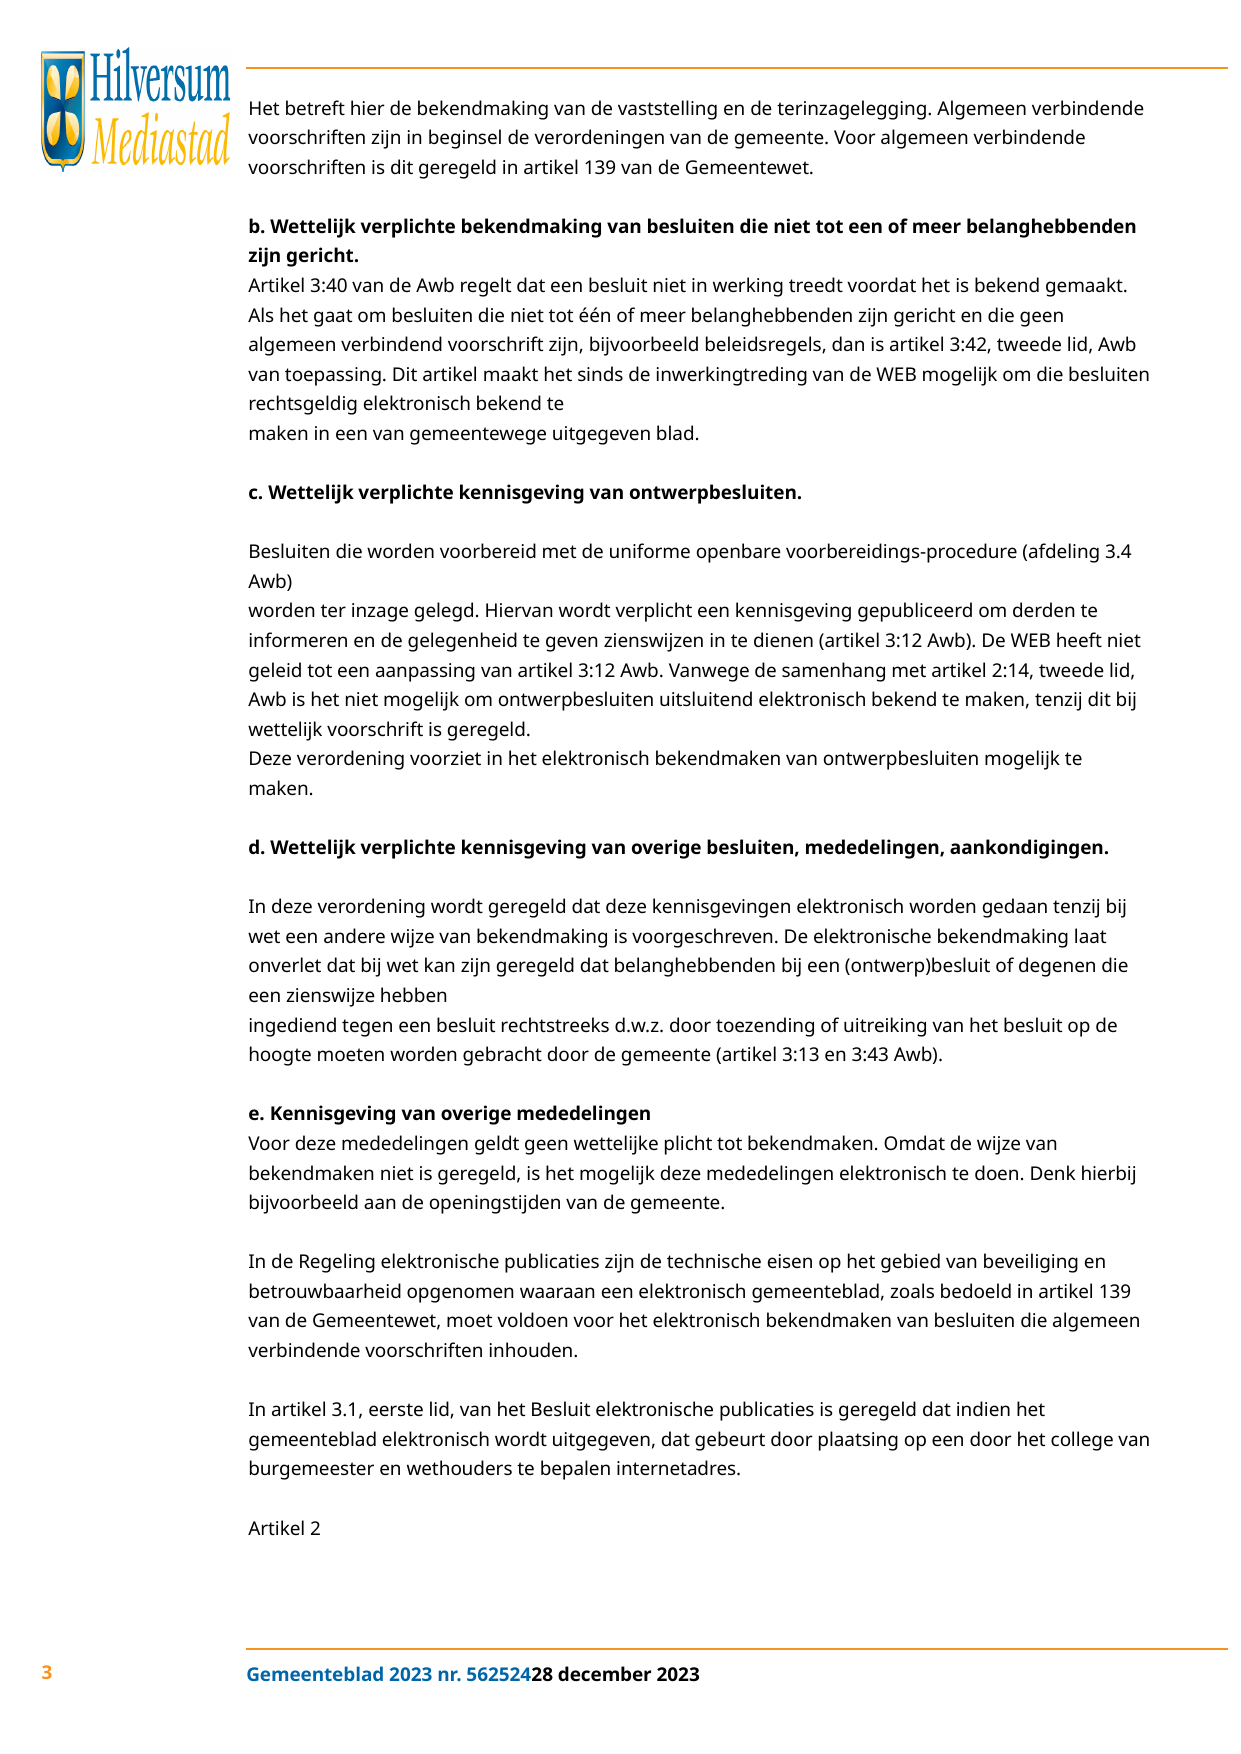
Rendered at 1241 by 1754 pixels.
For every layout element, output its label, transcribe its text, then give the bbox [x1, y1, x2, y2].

text In de Regeling elektronische publicaties zijn de technische eisen op het gebied van beveiliging en betrouwbaarheid opgenomen waaraan een elektronisch gemeenteblad, zoals bedoeld in artikel 139 van de Gemeentewet, moet voldoen voor het elektronisch bekendmaken van besluiten die algemeen verbindende voorschriften inhouden. [248, 1248, 1152, 1363]
text Besluiten die worden voorbereid met de uniforme openbare voorbereidings-procedure (afdeling 3.4 Awb) [248, 538, 1152, 594]
text ingediend tegen een besluit rechtstreeks d.w.z. door toezending of uitreiking van het besluit op de hoogte moeten worden gebracht door de gemeente (artikel 3:13 en 3:43 Awb). [248, 1012, 1152, 1067]
text e. Kennisgeving van overige mededelingen [248, 1101, 1152, 1126]
text In artikel 3.1, eerste lid, van het Besluit elektronische publicaties is geregeld dat indien het gemeenteblad elektronisch wordt uitgegeven, dat gebeurt door plaatsing op een door het college van burgemeester en wethouders te bepalen internetadres. [248, 1396, 1152, 1481]
text Deze verordening voorziet in het elektronisch bekendmaken van ontwerpbesluiten mogelijk te maken. [248, 746, 1152, 801]
text In deze verordening wordt geregeld dat deze kennisgevingen elektronisch worden gedaan tenzij bij wet een andere wijze van bekendmaking is voorgeschreven. De elektronische bekendmaking laat onverlet dat bij wet kan zijn geregeld dat belanghebbenden bij een (ontwerp)besluit of degenen die een zienswijze hebben [248, 893, 1152, 1008]
text worden ter inzage gelegd. Hiervan wordt verplicht een kennisgeving gepubliceerd om derden te informeren en de gelegenheid te geven zienswijzen in te dienen (artikel 3:12 Awb). De WEB heeft niet geleid tot een aanpassing van artikel 3:12 Awb. Vanwege de samenhang met artikel 2:14, tweede lid, Awb is het niet mogelijk om ontwerpbesluiten uitsluitend elektronisch bekend te maken, tenzij dit bij wettelijk voorschrift is geregeld. [248, 598, 1152, 742]
text Het betreft hier de bekendmaking van de vaststelling en de terinzagelegging. Algemeen verbindende voorschriften zijn in beginsel de verordeningen van de gemeente. Voor algemeen verbindende voorschriften is dit geregeld in artikel 139 van de Gemeentewet. [248, 95, 1152, 180]
text Artikel 3:40 van de Awb regelt dat een besluit niet in werking treedt voordat het is bekend gemaakt. Als het gaat om besluiten die niet tot één of meer belanghebbenden zijn gericht en die geen algemeen verbindend voorschrift zijn, bijvoorbeeld beleidsregels, dan is artikel 3:42, tweede lid, Awb van toepassing. Dit artikel maakt het sinds de inwerkingtreding van de WEB mogelijk om die besluiten rechtsgeldig elektronisch bekend te [248, 272, 1152, 416]
text b. Wettelijk verplichte bekendmaking van besluiten die niet tot een of meer belanghebbenden zijn gericht. [248, 213, 1152, 268]
picture [41, 47, 231, 172]
text Artikel 2 [248, 1515, 1152, 1541]
text maken in een van gemeentewege uitgegeven blad. [248, 420, 1152, 446]
text d. Wettelijk verplichte kennisgeving van overige besluiten, mededelingen, aankondigingen. [248, 834, 1152, 860]
text c. Wettelijk verplichte kennisgeving van ontwerpbesluiten. [248, 479, 1152, 505]
text Voor deze mededelingen geldt geen wettelijke plicht tot bekendmaken. Omdat de wijze van bekendmaken niet is geregeld, is het mogelijk deze mededelingen elektronisch te doen. Denk hierbij bijvoorbeeld aan de openingstijden van de gemeente. [248, 1130, 1152, 1215]
